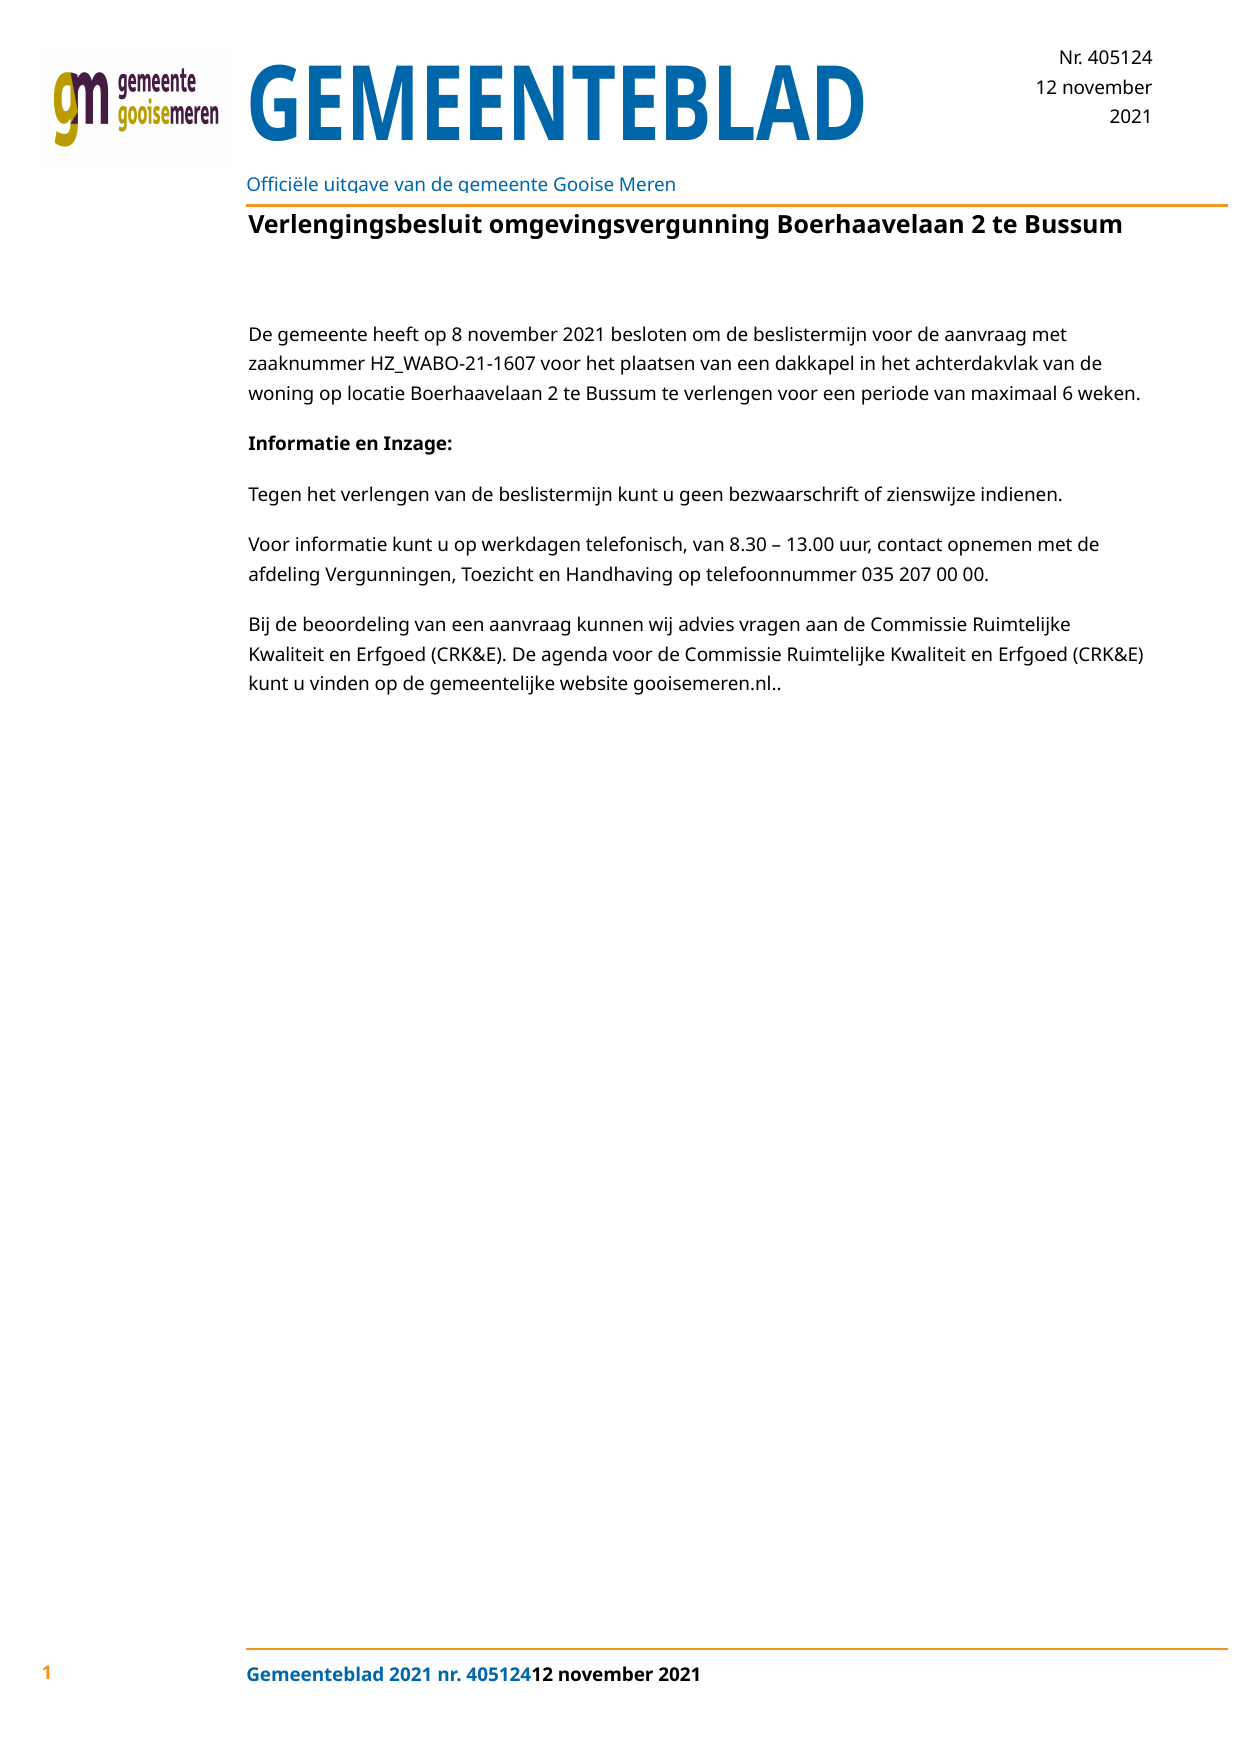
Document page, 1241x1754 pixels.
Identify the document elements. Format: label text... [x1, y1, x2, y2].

text Bij de beoordeling van een aanvraag kunnen wij advies vragen aan de Commissie Ruimtelijke Kwaliteit en Erfgoed (CRK&E). De agenda voor de Commissie Ruimtelijke Kwaliteit en Erfgoed (CRK&E) kunt u vinden op de gemeentelijke website gooisemeren.nl.. [248, 611, 1152, 696]
text Verlengingsbesluit omgevingsvergunning Boerhaavelaan 2 te Bussum [248, 207, 1152, 241]
text Informatie en Inzage: [248, 430, 1152, 456]
text Voor informatie kunt u op werkdagen telefonisch, van 8.30 – 13.00 uur, contact opnemen met de afdeling Vergunningen, Toezicht en Handhaving op telefoonnummer 035 207 00 00. [248, 531, 1152, 586]
text Tegen het verlengen van de beslistermijn kunt u geen bezwaarschrift of zienswijze indienen. [248, 481, 1152, 506]
text De gemeente heeft op 8 november 2021 besloten om de beslistermijn voor de aanvraag met zaaknummer HZ_WABO-21-1607 voor het plaatsen van een dakkapel in het achterdakvlak van de woning op locatie Boerhaavelaan 2 te Bussum te verlengen voor een periode van maximaal 6 weken. [248, 321, 1152, 406]
picture [41, 47, 231, 172]
